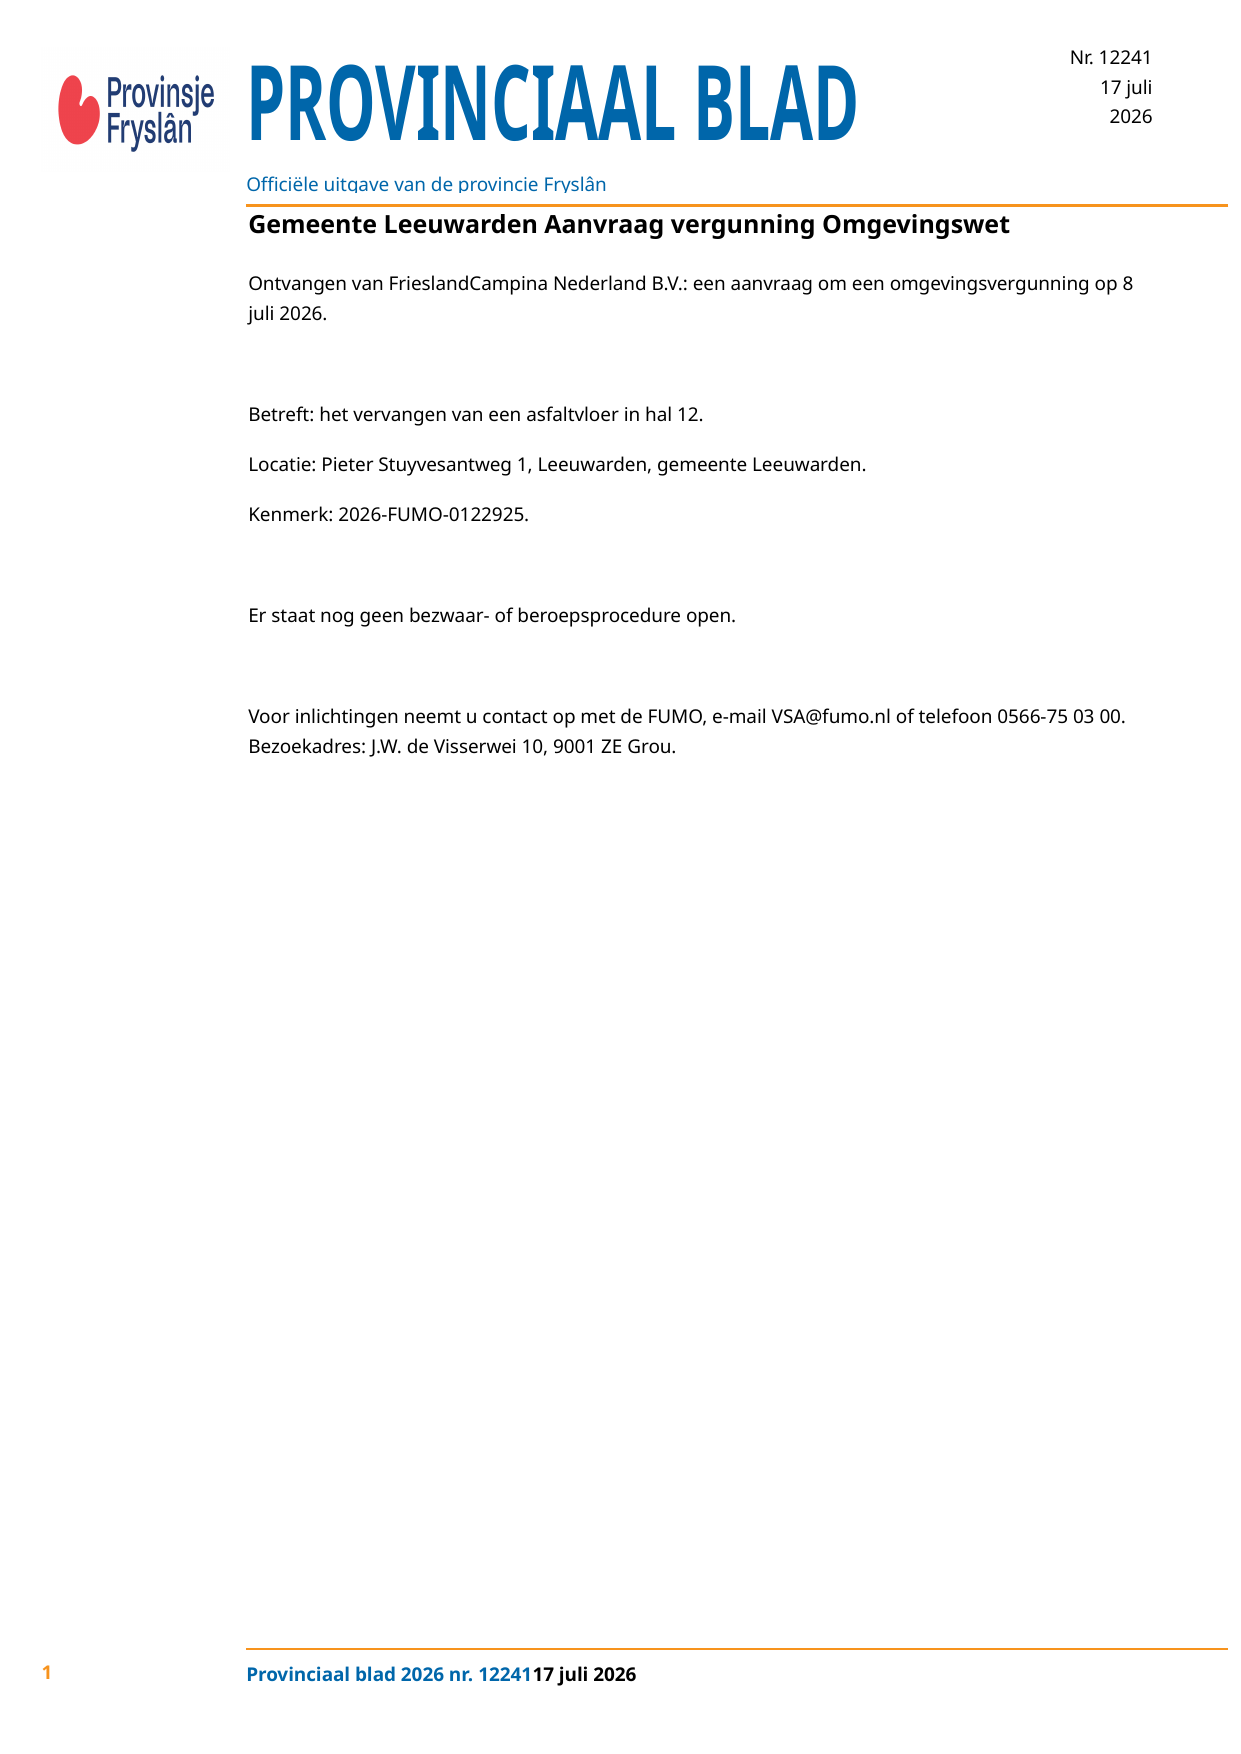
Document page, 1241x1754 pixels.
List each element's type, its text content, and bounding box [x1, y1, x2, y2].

text Gemeente Leeuwarden Aanvraag vergunning Omgevingswet [248, 207, 1152, 241]
text Betreft: het vervangen van een asfaltvloer in hal 12. [248, 401, 1152, 426]
text Voor inlichtingen neemt u contact op met de FUMO, e-mail VSA@fumo.nl of telefoon 0566-75 03 00. Bezoekadres: J.W. de Visserwei 10, 9001 ZE Grou. [248, 703, 1152, 758]
text Locatie: Pieter Stuyvesantweg 1, Leeuwarden, gemeente Leeuwarden. [248, 451, 1152, 477]
text Kenmerk: 2026-FUMO-0122925. [248, 502, 1152, 527]
text Er staat nog geen bezwaar- of beroepsprocedure open. [248, 602, 1152, 628]
picture [41, 47, 231, 172]
text Ontvangen van FrieslandCampina Nederland B.V.: een aanvraag om een omgevingsvergunning op 8 juli 2026. [248, 270, 1152, 326]
